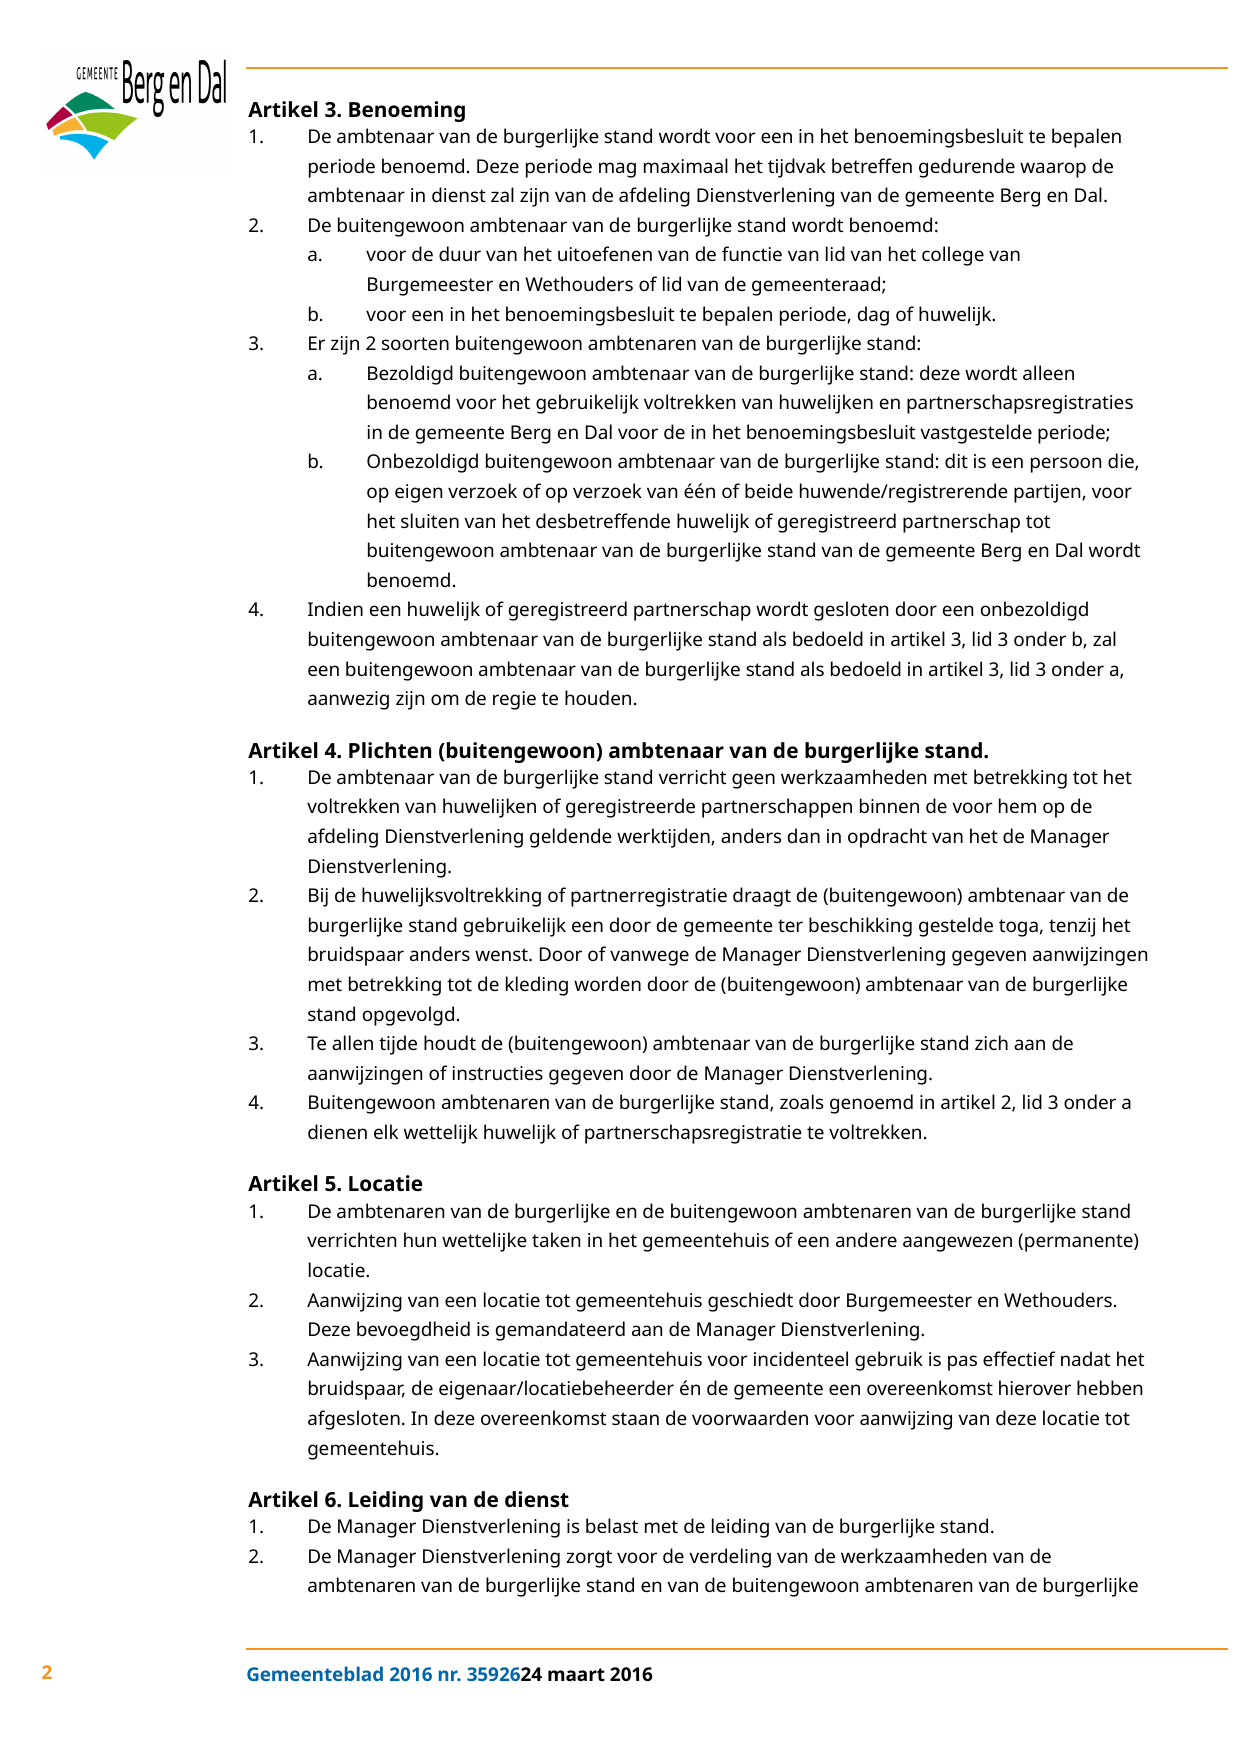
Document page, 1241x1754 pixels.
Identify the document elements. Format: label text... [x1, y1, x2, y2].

text Artikel 6. Leiding van de dienst [248, 1485, 1152, 1513]
list De Manager Dienstverlening zorgt voor de verdeling van de werkzaamheden van de ambtenaren van de burgerlijke stand en van de buitengewoon ambtenaren van de burgerlijke [248, 1543, 1152, 1598]
list De ambtenaren van de burgerlijke en de buitengewoon ambtenaren van de burgerlijke stand verrichten hun wettelijke taken in het gemeentehuis of een andere aangewezen (permanente) locatie. [248, 1198, 1152, 1283]
list Buitengewoon ambtenaren van de burgerlijke stand, zoals genoemd in artikel 2, lid 3 onder a dienen elk wettelijk huwelijk of partnerschapsregistratie te voltrekken. [248, 1089, 1152, 1145]
list voor een in het benoemingsbesluit te bepalen periode, dag of huwelijk. [307, 301, 1152, 326]
list De ambtenaar van de burgerlijke stand wordt voor een in het benoemingsbesluit te bepalen periode benoemd. Deze periode mag maximaal het tijdvak betreffen gedurende waarop de ambtenaar in dienst zal zijn van de afdeling Dienstverlening van de gemeente Berg en Dal. [248, 123, 1152, 208]
list De buitengewoon ambtenaar van de burgerlijke stand wordt benoemd: [248, 212, 1152, 238]
list Aanwijzing van een locatie tot gemeentehuis geschiedt door Burgemeester en Wethouders. Deze bevoegdheid is gemandateerd aan de Manager Dienstverlening. [248, 1287, 1152, 1342]
list Bij de huwelijksvoltrekking of partnerregistratie draagt de (buitengewoon) ambtenaar van de burgerlijke stand gebruikelijk een door de gemeente ter beschikking gestelde toga, tenzij het bruidspaar anders wenst. Door of vanwege de Manager Dienstverlening gegeven aanwijzingen met betrekking tot de kleding worden door de (buitengewoon) ambtenaar van de burgerlijke stand opgevolgd. [248, 882, 1152, 1027]
list Indien een huwelijk of geregistreerd partnerschap wordt gesloten door een onbezoldigd buitengewoon ambtenaar van de burgerlijke stand als bedoeld in artikel 3, lid 3 onder b, zal een buitengewoon ambtenaar van de burgerlijke stand als bedoeld in artikel 3, lid 3 onder a, aanwezig zijn om de regie te houden. [248, 597, 1152, 711]
list Bezoldigd buitengewoon ambtenaar van de burgerlijke stand: deze wordt alleen benoemd voor het gebruikelijk voltrekken van huwelijken en partnerschapsregistraties in de gemeente Berg en Dal voor de in het benoemingsbesluit vastgestelde periode; [307, 360, 1152, 445]
list voor de duur van het uitoefenen van de functie van lid van het college van Burgemeester en Wethouders of lid van de gemeenteraad; [307, 242, 1152, 297]
text Artikel 5. Locatie [248, 1169, 1152, 1198]
list Te allen tijde houdt de (buitengewoon) ambtenaar van de burgerlijke stand zich aan de aanwijzingen of instructies gegeven door de Manager Dienstverlening. [248, 1030, 1152, 1086]
list Er zijn 2 soorten buitengewoon ambtenaren van de burgerlijke stand: [248, 330, 1152, 356]
list De Manager Dienstverlening is belast met de leiding van de burgerlijke stand. [248, 1513, 1152, 1539]
list De ambtenaar van de burgerlijke stand verricht geen werkzaamheden met betrekking tot het voltrekken van huwelijken of geregistreerde partnerschappen binnen de voor hem op de afdeling Dienstverlening geldende werktijden, anders dan in opdracht van het de Manager Dienstverlening. [248, 764, 1152, 879]
list Onbezoldigd buitengewoon ambtenaar van de burgerlijke stand: dit is een persoon die, op eigen verzoek of op verzoek van één of beide huwende/registrerende partijen, voor het sluiten van het desbetreffende huwelijk of geregistreerd partnerschap tot buitengewoon ambtenaar van de burgerlijke stand van de gemeente Berg en Dal wordt benoemd. [307, 449, 1152, 593]
picture [41, 47, 231, 172]
list Aanwijzing van een locatie tot gemeentehuis voor incidenteel gebruik is pas effectief nadat het bruidspaar, de eigenaar/locatiebeheerder én de gemeente een overeenkomst hierover hebben afgesloten. In deze overeenkomst staan de voorwaarden voor aanwijzing van deze locatie tot gemeentehuis. [248, 1346, 1152, 1460]
text Artikel 3. Benoeming [248, 95, 1152, 123]
text Artikel 4. Plichten (buitengewoon) ambtenaar van de burgerlijke stand. [248, 736, 1152, 764]
